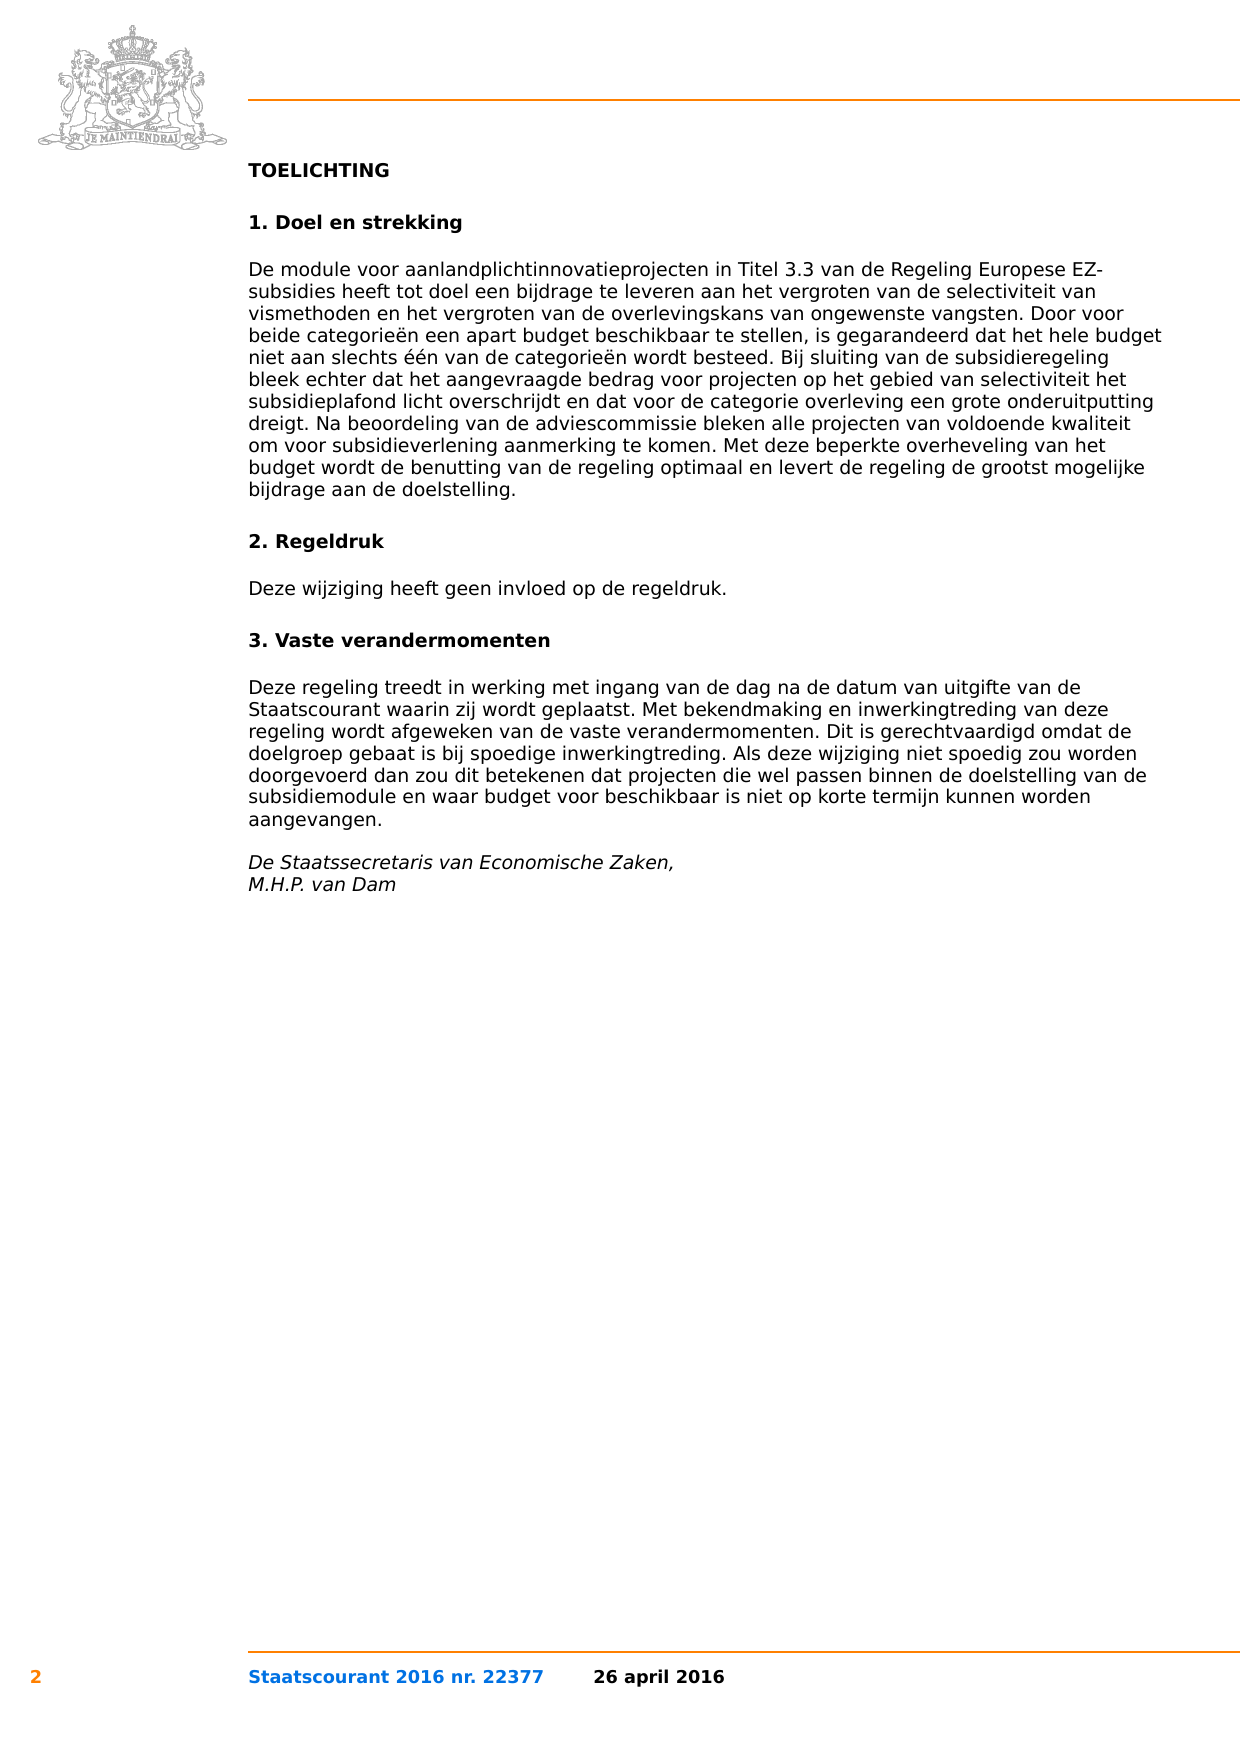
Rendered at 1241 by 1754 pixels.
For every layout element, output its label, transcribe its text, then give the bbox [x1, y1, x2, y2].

text De Staatssecretaris van Economische Zaken, M.H.P. van Dam [248, 852, 1163, 896]
text Deze regeling treedt in werking met ingang van de dag na de datum van uitgifte van de Staatscourant waarin zij wordt geplaatst. Met bekendmaking en inwerkingtreding van deze regeling wordt afgeweken van de vaste verandermomenten. Dit is gerechtvaardigd omdat de doelgroep gebaat is bij spoedige inwerkingtreding. Als deze wijziging niet spoedig zou worden doorgevoerd dan zou dit betekenen dat projecten die wel passen binnen de doelstelling van de subsidiemodule en waar budget voor beschikbaar is niet op korte termijn kunnen worden aangevangen. [248, 677, 1163, 830]
subtitle TOELICHTING [248, 160, 1163, 182]
subtitle 2. Regeldruk [248, 531, 1163, 553]
text Deze wijziging heeft geen invloed op de regeldruk. [248, 578, 1163, 599]
subtitle 3. Vaste verandermomenten [248, 629, 1163, 652]
subtitle 1. Doel en strekking [248, 212, 1163, 234]
picture [38, 25, 227, 150]
text De module voor aanlandplichtinnovatieprojecten in Titel 3.3 van de Regeling Europese EZ-subsidies heeft tot doel een bijdrage te leveren aan het vergroten van de selectiviteit van vismethoden en het vergroten van de overlevingskans van ongewenste vangsten. Door voor beide categorieën een apart budget beschikbaar te stellen, is gegarandeerd dat het hele budget niet aan slechts één van de categorieën wordt besteed. Bij sluiting van de subsidieregeling bleek echter dat het aangevraagde bedrag voor projecten op het gebied van selectiviteit het subsidieplafond licht overschrijdt en dat voor de categorie overleving een grote onderuitputting dreigt. Na beoordeling van de adviescommissie bleken alle projecten van voldoende kwaliteit om voor subsidieverlening aanmerking te komen. Met deze beperkte overheveling van het budget wordt de benutting van de regeling optimaal en levert de regeling de grootst mogelijke bijdrage aan de doelstelling. [248, 259, 1163, 501]
